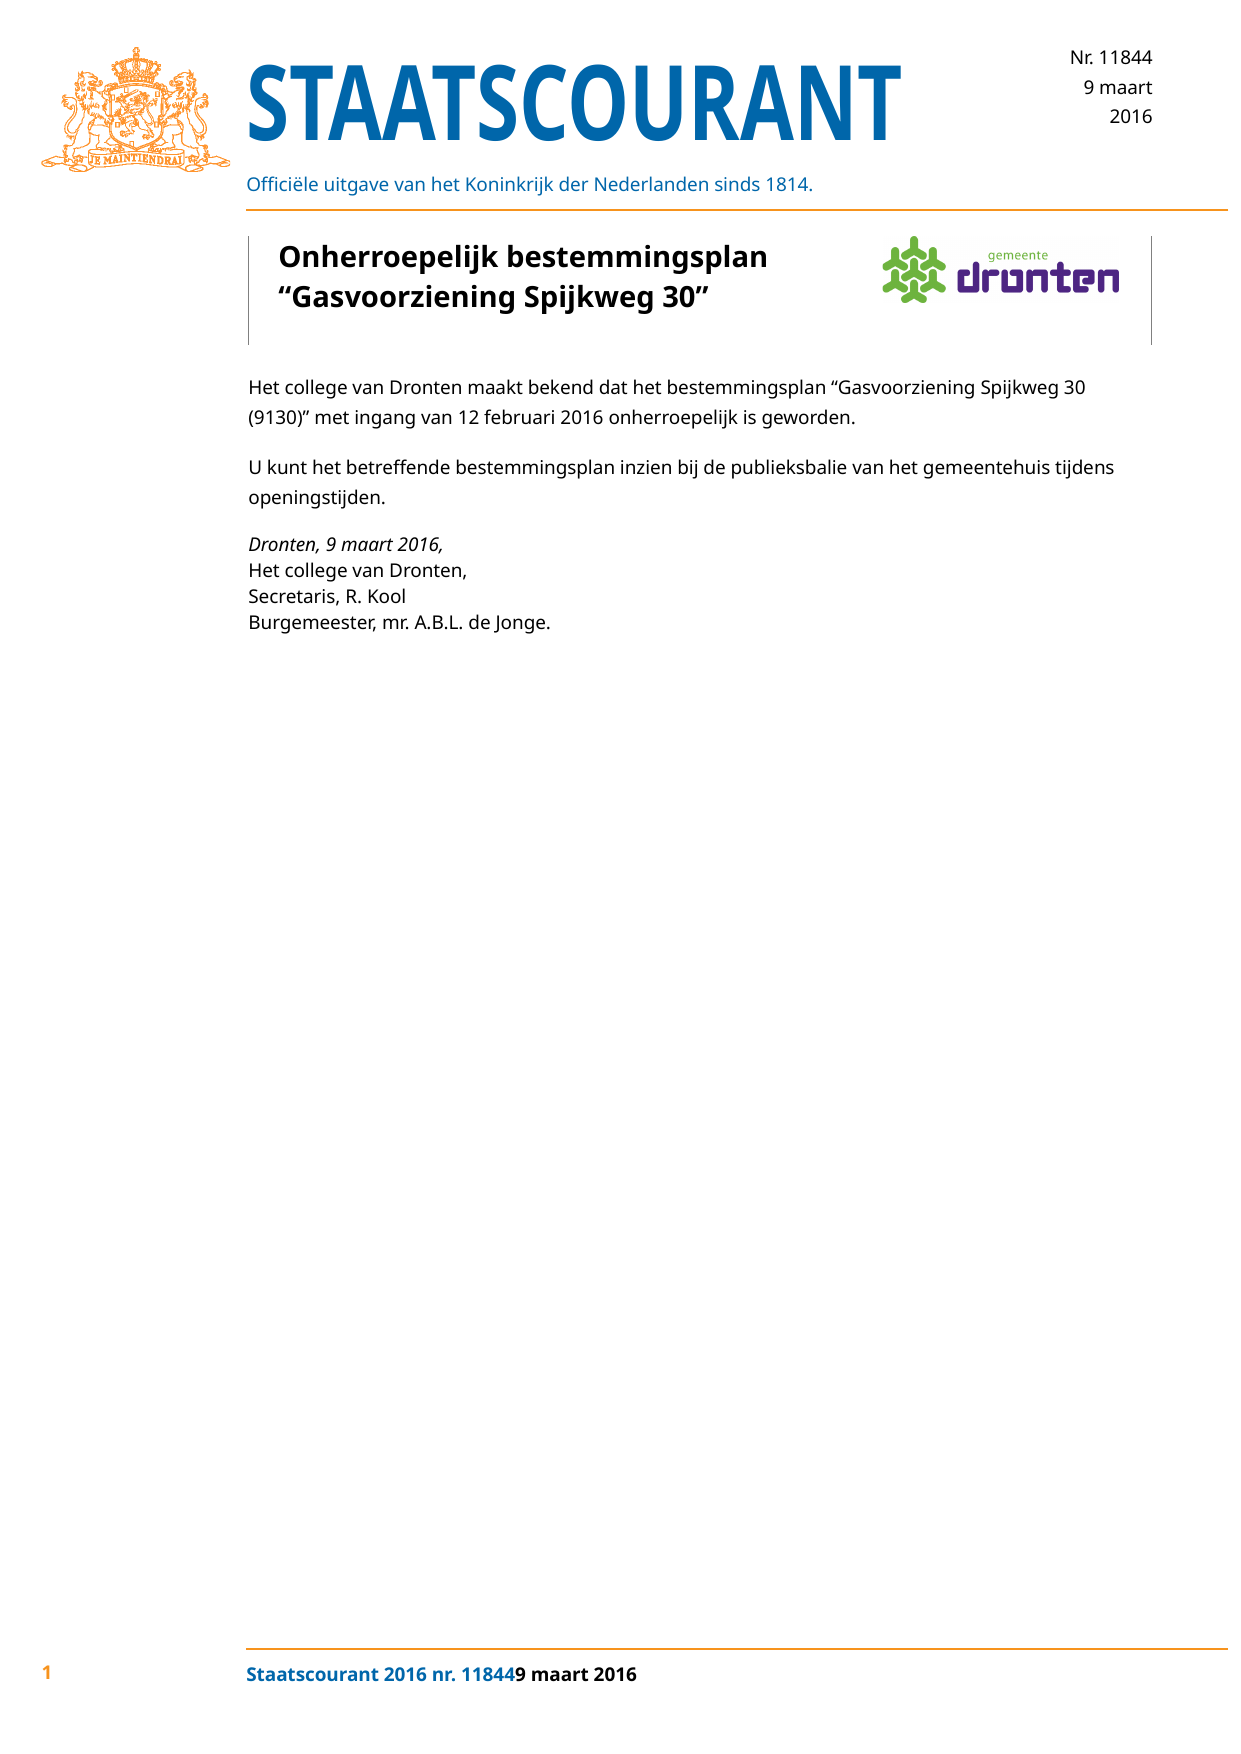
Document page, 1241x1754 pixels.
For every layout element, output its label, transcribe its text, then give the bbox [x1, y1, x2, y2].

text Burgemeester, mr. A.B.L. de Jonge. [248, 609, 1152, 634]
text Secretaris, R. Kool [248, 583, 1152, 609]
picture [41, 47, 231, 172]
table_header [1119, 236, 1151, 302]
text Dronten, 9 maart 2016, [248, 532, 1152, 557]
text Het college van Dronten, [248, 557, 1152, 583]
table_header [850, 303, 1151, 345]
text U kunt het betreffende bestemmingsplan inzien bij de publieksbalie van het gemeentehuis tijdens openingstijden. [248, 454, 1152, 509]
text Het college van Dronten maakt bekend dat het bestemmingsplan “Gasvoorziening Spijkweg 30 (9130)” met ingang van 12 februari 2016 onherroepelijk is geworden. [248, 374, 1152, 429]
table_header [850, 236, 882, 302]
table_header Onherroepelijk bestemmingsplan “Gasvoorziening Spijkweg 30” [249, 236, 850, 345]
picture [882, 236, 1119, 303]
